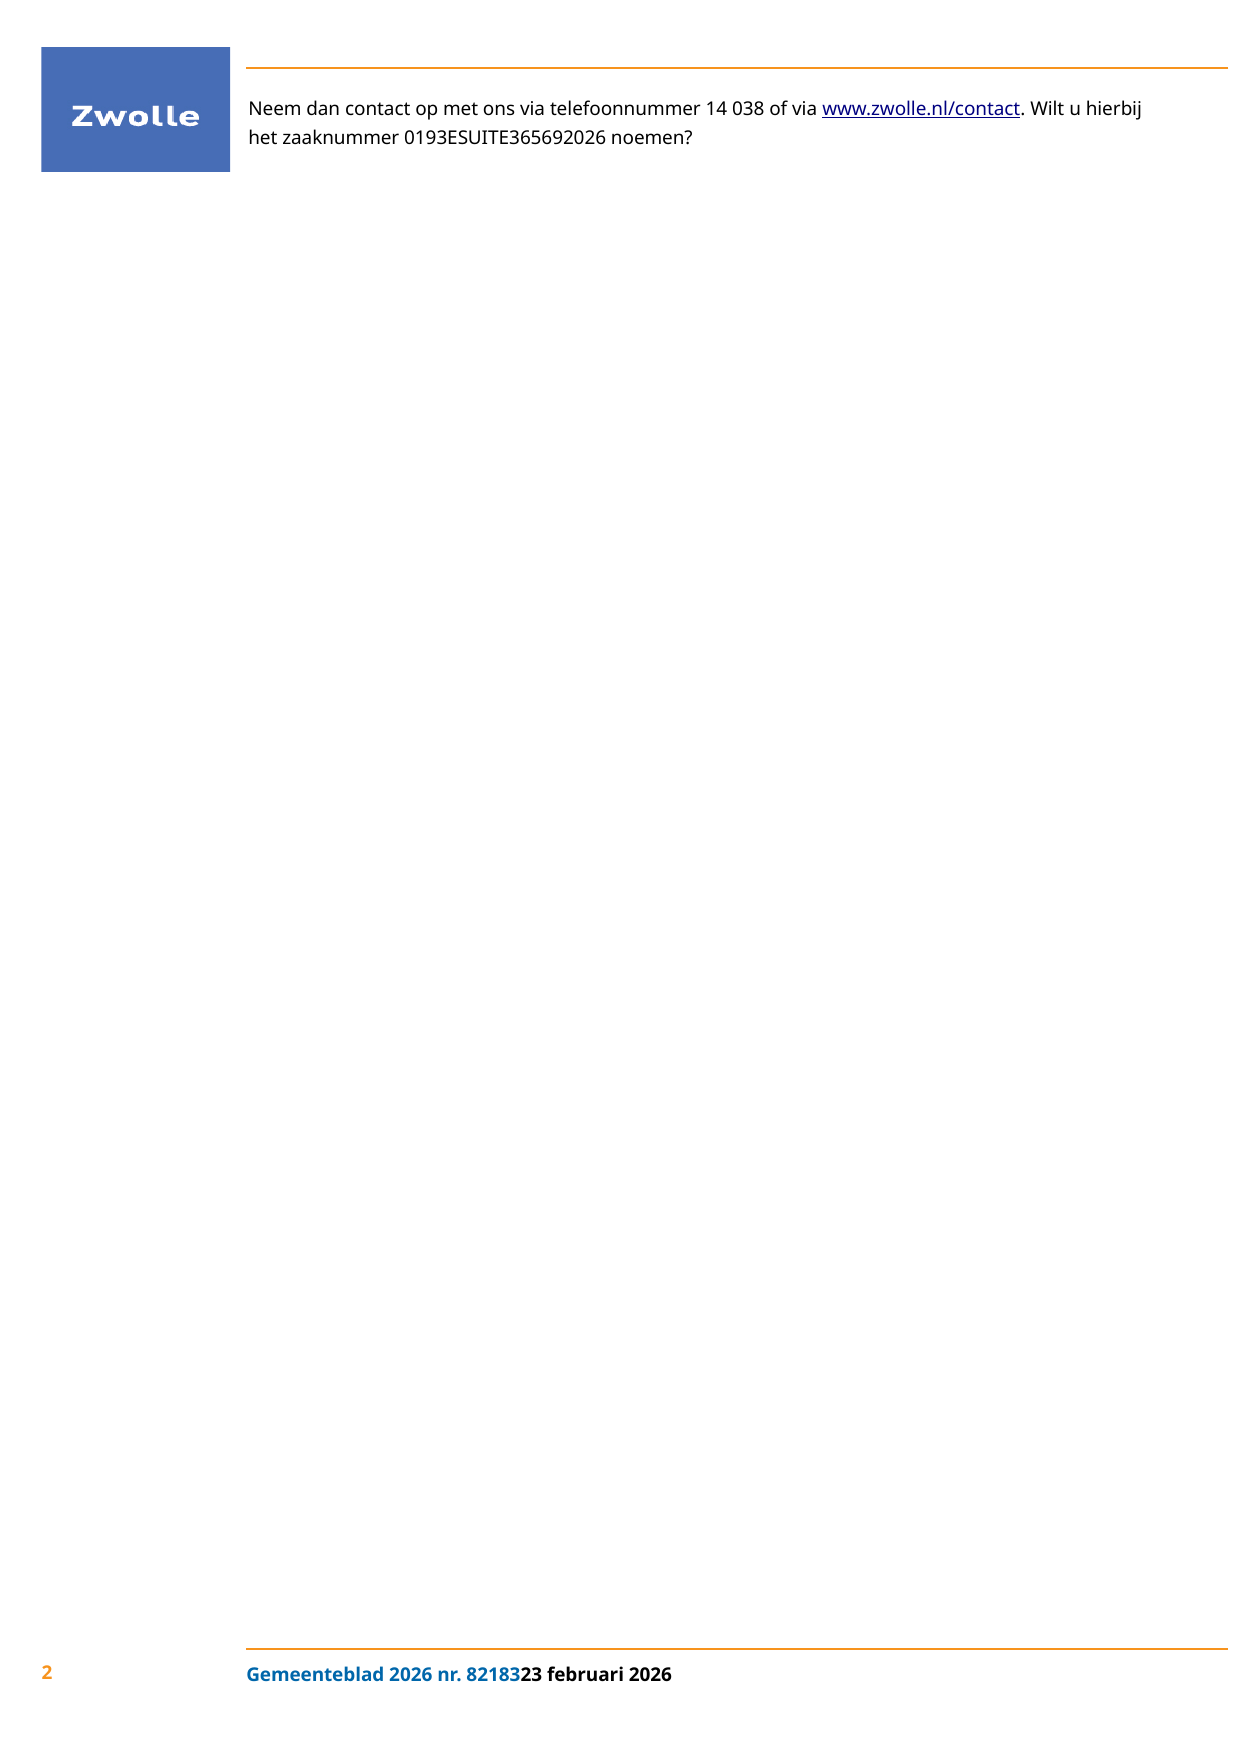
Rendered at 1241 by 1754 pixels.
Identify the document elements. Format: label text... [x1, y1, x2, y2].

text Neem dan contact op met ons via telefoonnummer 14 038 of via www.zwolle.nl/contact. Wilt u hierbij het zaaknummer 0193ESUITE365692026 noemen? [248, 95, 1152, 150]
picture [41, 47, 231, 172]
